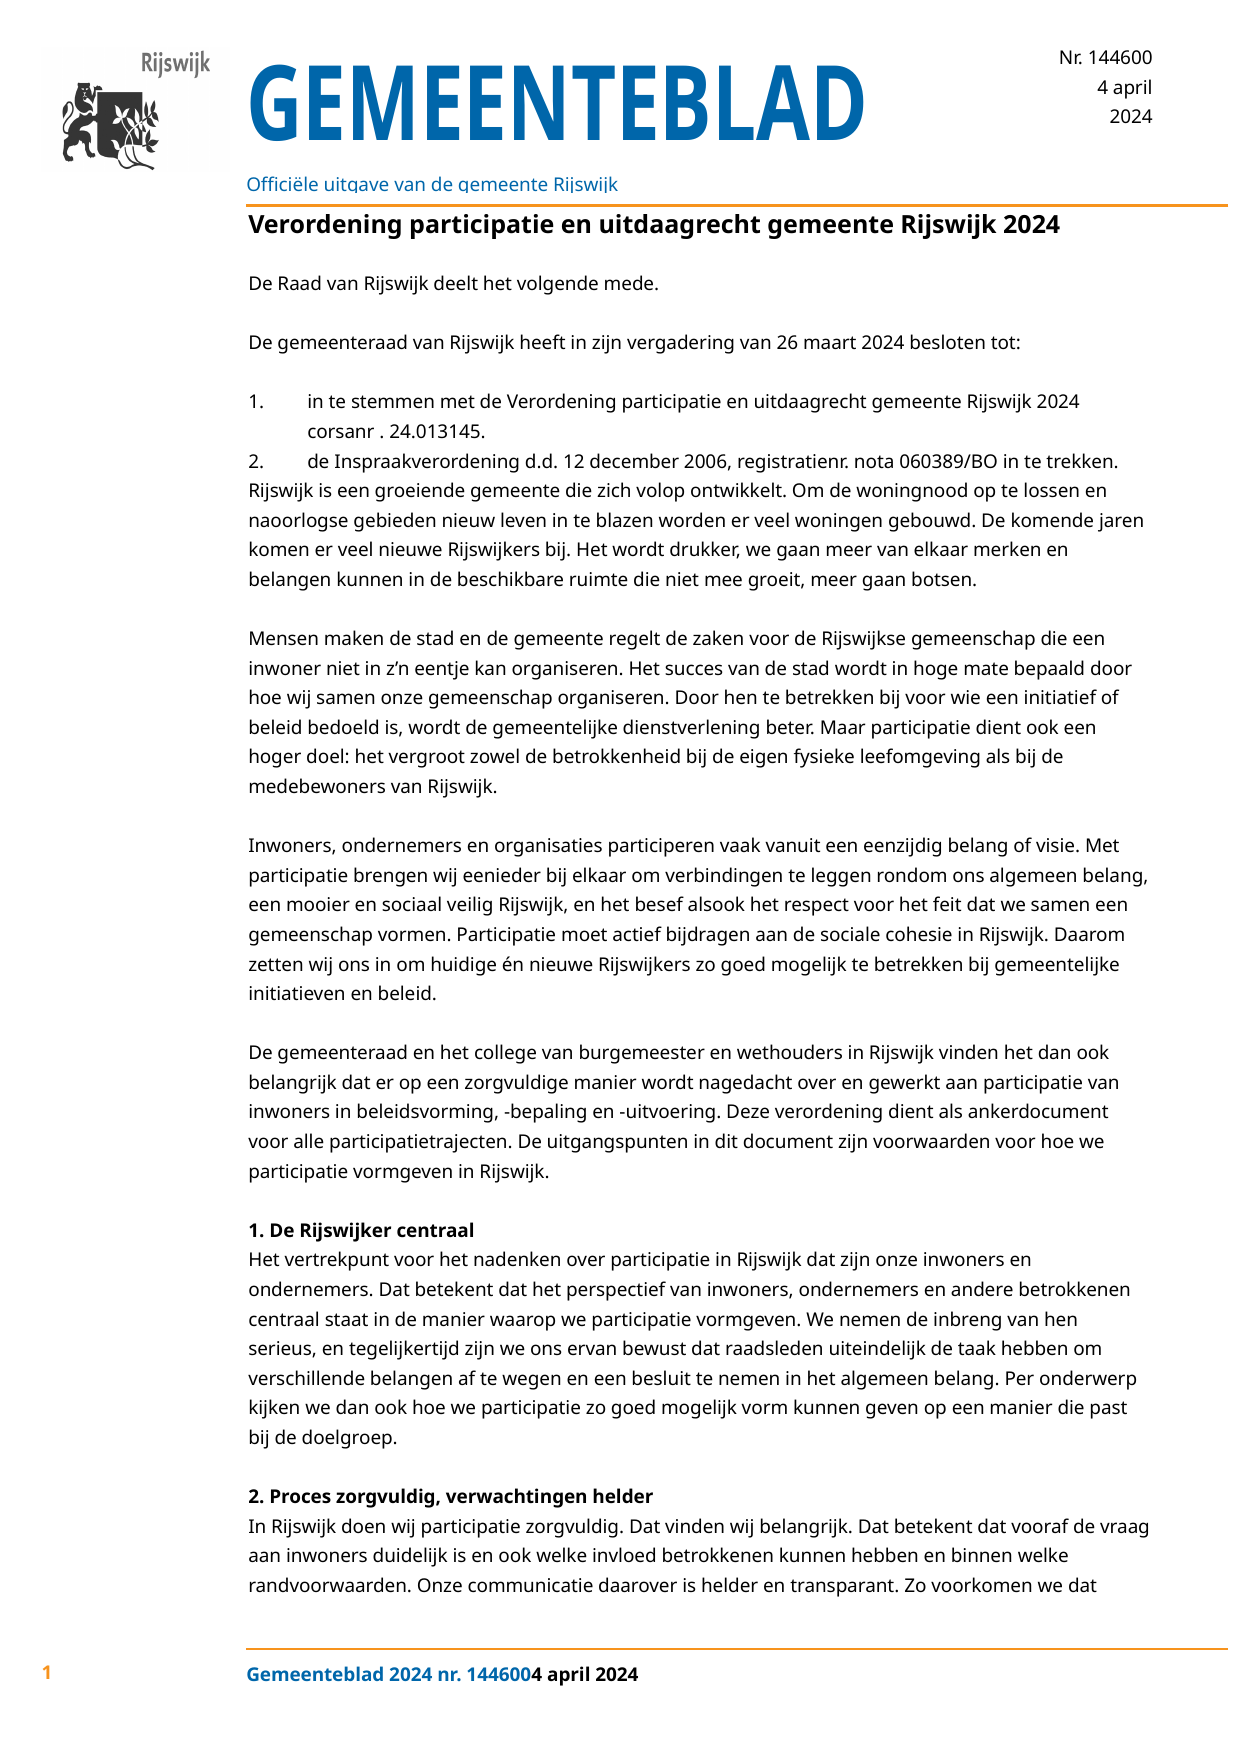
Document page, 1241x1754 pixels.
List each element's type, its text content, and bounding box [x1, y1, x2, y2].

text De gemeenteraad van Rijswijk heeft in zijn vergadering van 26 maart 2024 besloten tot: [248, 329, 1152, 355]
text In Rijswijk doen wij participatie zorgvuldig. Dat vinden wij belangrijk. Dat betekent dat vooraf de vraag aan inwoners duidelijk is en ook welke invloed betrokkenen kunnen hebben en binnen welke randvoorwaarden. Onze communicatie daarover is helder en transparant. Zo voorkomen we dat [248, 1513, 1152, 1598]
text Inwoners, ondernemers en organisaties participeren vaak vanuit een eenzijdig belang of visie. Met participatie brengen wij eenieder bij elkaar om verbindingen te leggen rondom ons algemeen belang, een mooier en sociaal veilig Rijswijk, en het besef alsook het respect voor het feit dat we samen een gemeenschap vormen. Participatie moet actief bijdragen aan de sociale cohesie in Rijswijk. Daarom zetten wij ons in om huidige én nieuwe Rijswijkers zo goed mogelijk te betrekken bij gemeentelijke initiatieven en beleid. [248, 832, 1152, 1006]
text Mensen maken de stad en de gemeente regelt de zaken voor de Rijswijkse gemeenschap die een inwoner niet in z’n eentje kan organiseren. Het succes van de stad wordt in hoge mate bepaald door hoe wij samen onze gemeenschap organiseren. Door hen te betrekken bij voor wie een initiatief of beleid bedoeld is, wordt de gemeentelijke dienstverlening beter. Maar participatie dient ook een hoger doel: het vergroot zowel de betrokkenheid bij de eigen fysieke leefomgeving als bij de medebewoners van Rijswijk. [248, 625, 1152, 799]
text Het vertrekpunt voor het nadenken over participatie in Rijswijk dat zijn onze inwoners en ondernemers. Dat betekent dat het perspectief van inwoners, ondernemers en andere betrokkenen centraal staat in de manier waarop we participatie vormgeven. We nemen de inbreng van hen serieus, en tegelijkertijd zijn we ons ervan bewust dat raadsleden uiteindelijk de taak hebben om verschillende belangen af te wegen en een besluit te nemen in het algemeen belang. Per onderwerp kijken we dan ook hoe we participatie zo goed mogelijk vorm kunnen geven op een manier die past bij de doelgroep. [248, 1247, 1152, 1450]
list in te stemmen met de Verordening participatie en uitdaagrecht gemeente Rijswijk 2024 corsanr . 24.013145. [248, 389, 1152, 444]
text 2. Proces zorgvuldig, verwachtingen helder [248, 1483, 1152, 1509]
text De Raad van Rijswijk deelt het volgende mede. [248, 270, 1152, 296]
text 1. De Rijswijker centraal [248, 1217, 1152, 1243]
text De gemeenteraad en het college van burgemeester en wethouders in Rijswijk vinden het dan ook belangrijk dat er op een zorgvuldige manier wordt nagedacht over en gewerkt aan participatie van inwoners in beleidsvorming, -bepaling en -uitvoering. Deze verordening dient als ankerdocument voor alle participatietrajecten. De uitgangspunten in dit document zijn voorwaarden voor hoe we participatie vormgeven in Rijswijk. [248, 1039, 1152, 1183]
picture [41, 47, 231, 172]
text Rijswijk is een groeiende gemeente die zich volop ontwikkelt. Om de woningnood op te lossen en naoorlogse gebieden nieuw leven in te blazen worden er veel woningen gebouwd. De komende jaren komen er veel nieuwe Rijswijkers bij. Het wordt drukker, we gaan meer van elkaar merken en belangen kunnen in de beschikbare ruimte die niet mee groeit, meer gaan botsen. [248, 477, 1152, 592]
text Verordening participatie en uitdaagrecht gemeente Rijswijk 2024 [248, 207, 1152, 241]
list de Inspraakverordening d.d. 12 december 2006, registratienr. nota 060389/BO in te trekken. [248, 448, 1152, 473]
